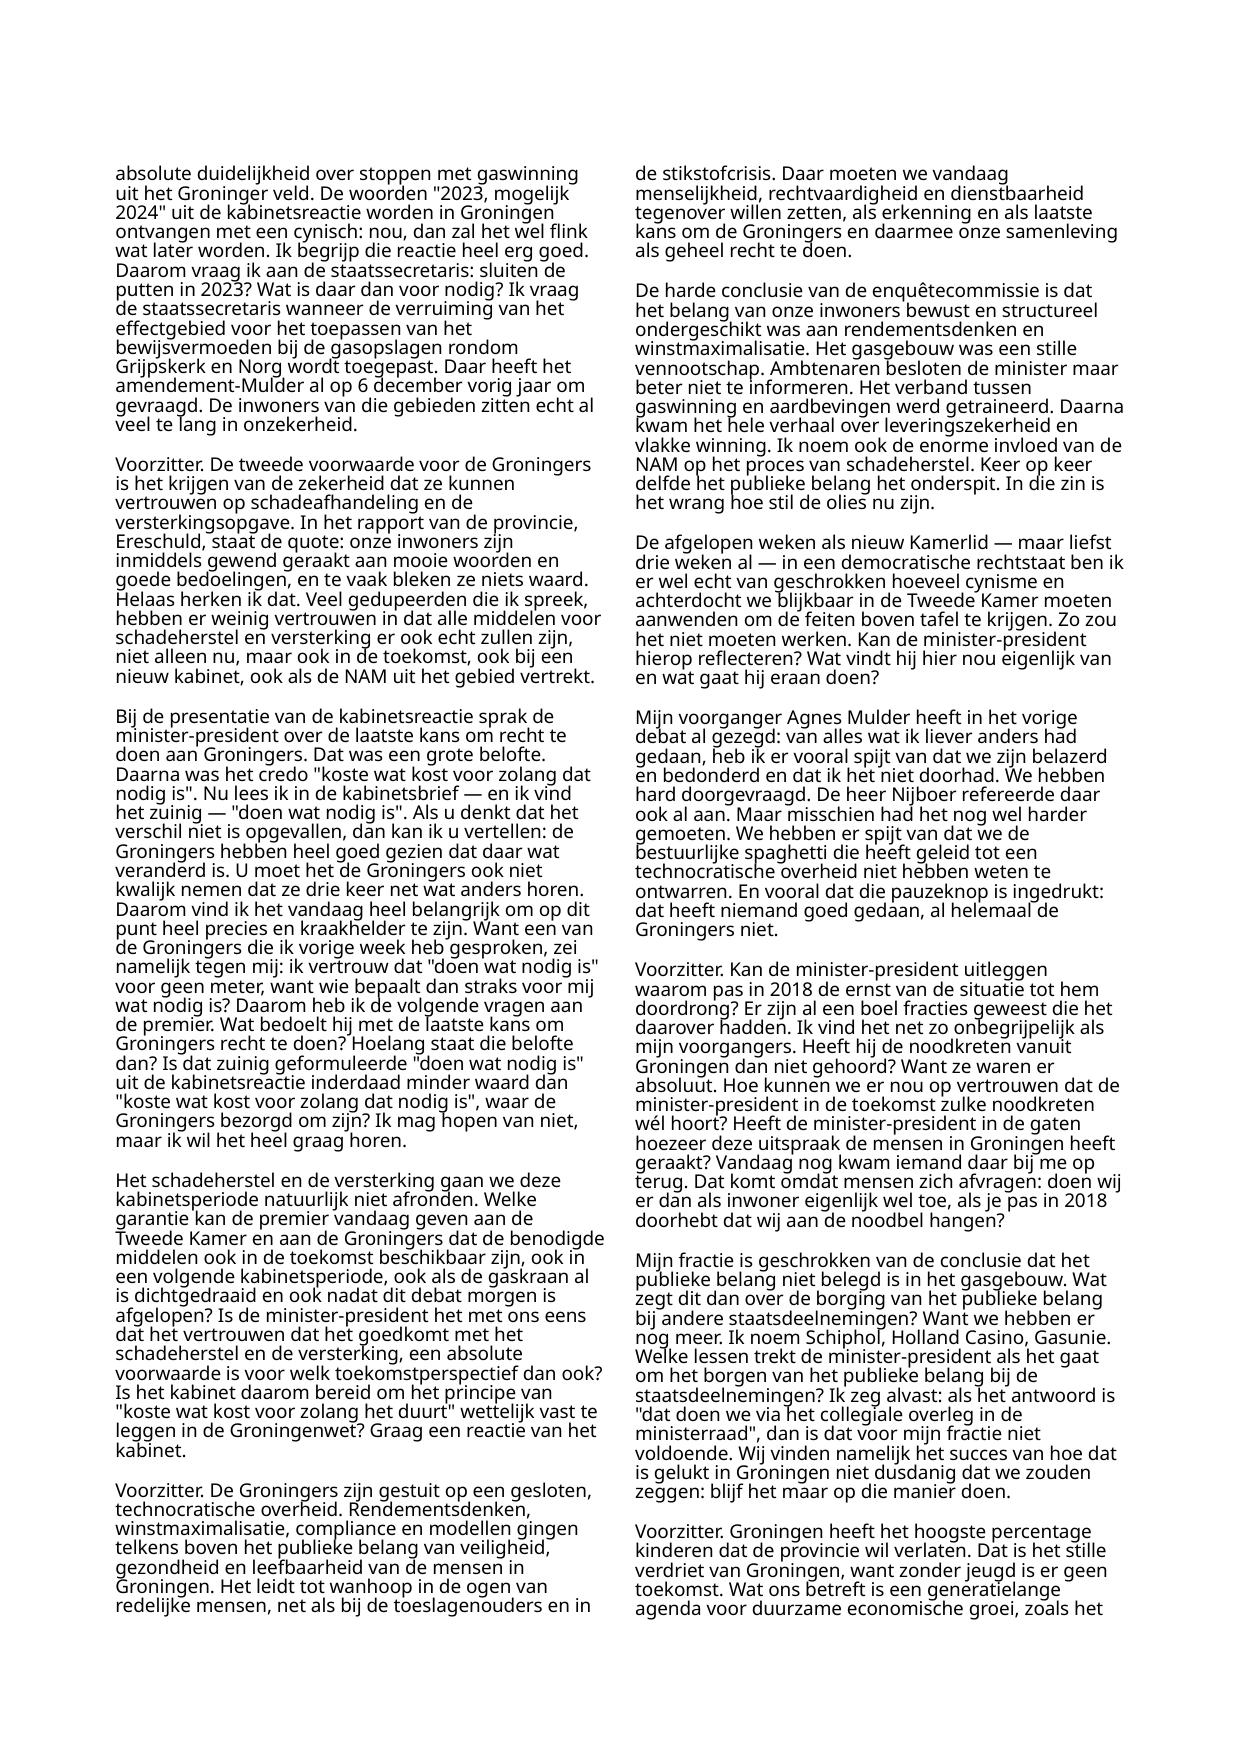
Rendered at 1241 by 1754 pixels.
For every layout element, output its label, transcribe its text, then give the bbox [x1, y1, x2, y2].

text Mijn voorganger Agnes Mulder heeft in het vorige debat al gezegd: van alles wat ik liever anders had gedaan, heb ik er vooral spijt van dat we zijn belazerd en bedonderd en dat ik het niet doorhad. We hebben hard doorgevraagd. De heer Nijboer refereerde daar ook al aan. Maar misschien had het nog wel harder gemoeten. We hebben er spijt van dat we de bestuurlijke spaghetti die heeft geleid tot een technocratische overheid niet hebben weten te ontwarren. En vooral dat die pauzeknop is ingedrukt: dat heeft niemand goed gedaan, al helemaal de Groningers niet. [635, 709, 1125, 941]
text de stikstofcrisis. Daar moeten we vandaag menselijkheid, rechtvaardigheid en dienstbaarheid tegenover willen zetten, als erkenning en als laatste kans om de Groningers en daarmee onze samenleving als geheel recht te doen. [635, 165, 1125, 262]
text Mijn fractie is geschrokken van de conclusie dat het publieke belang niet belegd is in het gasgebouw. Wat zegt dit dan over de borging van het publieke belang bij andere staatsdeelnemingen? Want we hebben er nog meer. Ik noem Schiphol, Holland Casino, Gasunie. Welke lessen trekt de minister-president als het gaat om het borgen van het publieke belang bij de staatsdeelnemingen? Ik zeg alvast: als het antwoord is "dat doen we via het collegiale overleg in de ministerraad", dan is dat voor mijn fractie niet voldoende. Wij vinden namelijk het succes van hoe dat is gelukt in Groningen niet dusdanig dat we zouden zeggen: blijf het maar op die manier doen. [635, 1252, 1125, 1502]
text De harde conclusie van de enquêtecommissie is dat het belang van onze inwoners bewust en structureel ondergeschikt was aan rendementsdenken en winstmaximalisatie. Het gasgebouw was een stille vennootschap. Ambtenaren besloten de minister maar beter niet te informeren. Het verband tussen gaswinning en aardbevingen werd getraineerd. Daarna kwam het hele verhaal over leveringszekerheid en vlakke winning. Ik noem ook de enorme invloed van de NAM op het proces van schadeherstel. Keer op keer delfde het publieke belang het onderspit. In die zin is het wrang hoe stil de olies nu zijn. [635, 282, 1125, 514]
text Bij de presentatie van de kabinetsreactie sprak de minister-president over de laatste kans om recht te doen aan Groningers. Dat was een grote belofte. Daarna was het credo "koste wat kost voor zolang dat nodig is". Nu lees ik in de kabinetsbrief — en ik vind het zuinig — "doen wat nodig is". Als u denkt dat het verschil niet is opgevallen, dan kan ik u vertellen: de Groningers hebben heel goed gezien dat daar wat veranderd is. U moet het de Groningers ook niet kwalijk nemen dat ze drie keer net wat anders horen. Daarom vind ik het vandaag heel belangrijk om op dit punt heel precies en kraakhelder te zijn. Want een van de Groningers die ik vorige week heb gesproken, zei namelijk tegen mij: ik vertrouw dat "doen wat nodig is" voor geen meter, want wie bepaalt dan straks voor mij wat nodig is? Daarom heb ik de volgende vragen aan de premier. Wat bedoelt hij met de laatste kans om Groningers recht te doen? Hoelang staat die belofte dan? Is dat zuinig geformuleerde "doen wat nodig is" uit de kabinetsreactie inderdaad minder waard dan "koste wat kost voor zolang dat nodig is", waar de Groningers bezorgd om zijn? Ik mag hopen van niet, maar ik wil het heel graag horen. [115, 708, 605, 1151]
text Voorzitter. De Groningers zijn gestuit op een gesloten, technocratische overheid. Rendementsdenken, winstmaximalisatie, compliance en modellen gingen telkens boven het publieke belang van veiligheid, gezondheid en leefbaarheid van de mensen in Groningen. Het leidt tot wanhoop in de ogen van redelijke mensen, net als bij de toeslagenouders en in [115, 1482, 605, 1616]
text Voorzitter. Kan de minister-president uitleggen waarom pas in 2018 de ernst van de situatie tot hem doordrong? Er zijn al een boel fracties geweest die het daarover hadden. Ik vind het net zo onbegrijpelijk als mijn voorgangers. Heeft hij de noodkreten vanuit Groningen dan niet gehoord? Want ze waren er absoluut. Hoe kunnen we er nou op vertrouwen dat de minister-president in de toekomst zulke noodkreten wél hoort? Heeft de minister-president in de gaten hoezeer deze uitspraak de mensen in Groningen heeft geraakt? Vandaag nog kwam iemand daar bij me op terug. Dat komt omdat mensen zich afvragen: doen wij er dan als inwoner eigenlijk wel toe, als je pas in 2018 doorhebt dat wij aan de noodbel hangen? [635, 961, 1125, 1231]
text Voorzitter. De tweede voorwaarde voor de Groningers is het krijgen van de zekerheid dat ze kunnen vertrouwen op schadeafhandeling en de versterkingsopgave. In het rapport van de provincie, Ereschuld, staat de quote: onze inwoners zijn inmiddels gewend geraakt aan mooie woorden en goede bedoelingen, en te vaak bleken ze niets waard. Helaas herken ik dat. Veel gedupeerden die ik spreek, hebben er weinig vertrouwen in dat alle middelen voor schadeherstel en versterking er ook echt zullen zijn, niet alleen nu, maar ook in de toekomst, ook bij een nieuw kabinet, ook als de NAM uit het gebied vertrekt. [115, 456, 605, 687]
text Het schadeherstel en de versterking gaan we deze kabinetsperiode natuurlijk niet afronden. Welke garantie kan de premier vandaag geven aan de Tweede Kamer en aan de Groningers dat de benodigde middelen ook in de toekomst beschikbaar zijn, ook in een volgende kabinetsperiode, ook als de gaskraan al is dichtgedraaid en ook nadat dit debat morgen is afgelopen? Is de minister-president het met ons eens dat het vertrouwen dat het goedkomt met het schadeherstel en de versterking, een absolute voorwaarde is voor welk toekomstperspectief dan ook? Is het kabinet daarom bereid om het principe van "koste wat kost voor zolang het duurt" wettelijk vast te leggen in de Groningenwet? Graag een reactie van het kabinet. [115, 1172, 605, 1461]
text Voorzitter. Groningen heeft het hoogste percentage kinderen dat de provincie wil verlaten. Dat is het stille verdriet van Groningen, want zonder jeugd is er geen toekomst. Wat ons betreft is een generatielange agenda voor duurzame economische groei, zoals het [635, 1523, 1125, 1619]
text absolute duidelijkheid over stoppen met gaswinning uit het Groninger veld. De woorden "2023, mogelijk 2024" uit de kabinetsreactie worden in Groningen ontvangen met een cynisch: nou, dan zal het wel flink wat later worden. Ik begrijp die reactie heel erg goed. Daarom vraag ik aan de staatssecretaris: sluiten de putten in 2023? Wat is daar dan voor nodig? Ik vraag de staatssecretaris wanneer de verruiming van het effectgebied voor het toepassen van het bewijsvermoeden bij de gasopslagen rondom Grijpskerk en Norg wordt toegepast. Daar heeft het amendement-Mulder al op 6 december vorig jaar om gevraagd. De inwoners van die gebieden zitten echt al veel te lang in onzekerheid. [115, 165, 605, 435]
text De afgelopen weken als nieuw Kamerlid — maar liefst drie weken al — in een democratische rechtstaat ben ik er wel echt van geschrokken hoeveel cynisme en achterdocht we blijkbaar in de Tweede Kamer moeten aanwenden om de feiten boven tafel te krijgen. Zo zou het niet moeten werken. Kan de minister-president hierop reflecteren? Wat vindt hij hier nou eigenlijk van en wat gaat hij eraan doen? [635, 534, 1125, 688]
